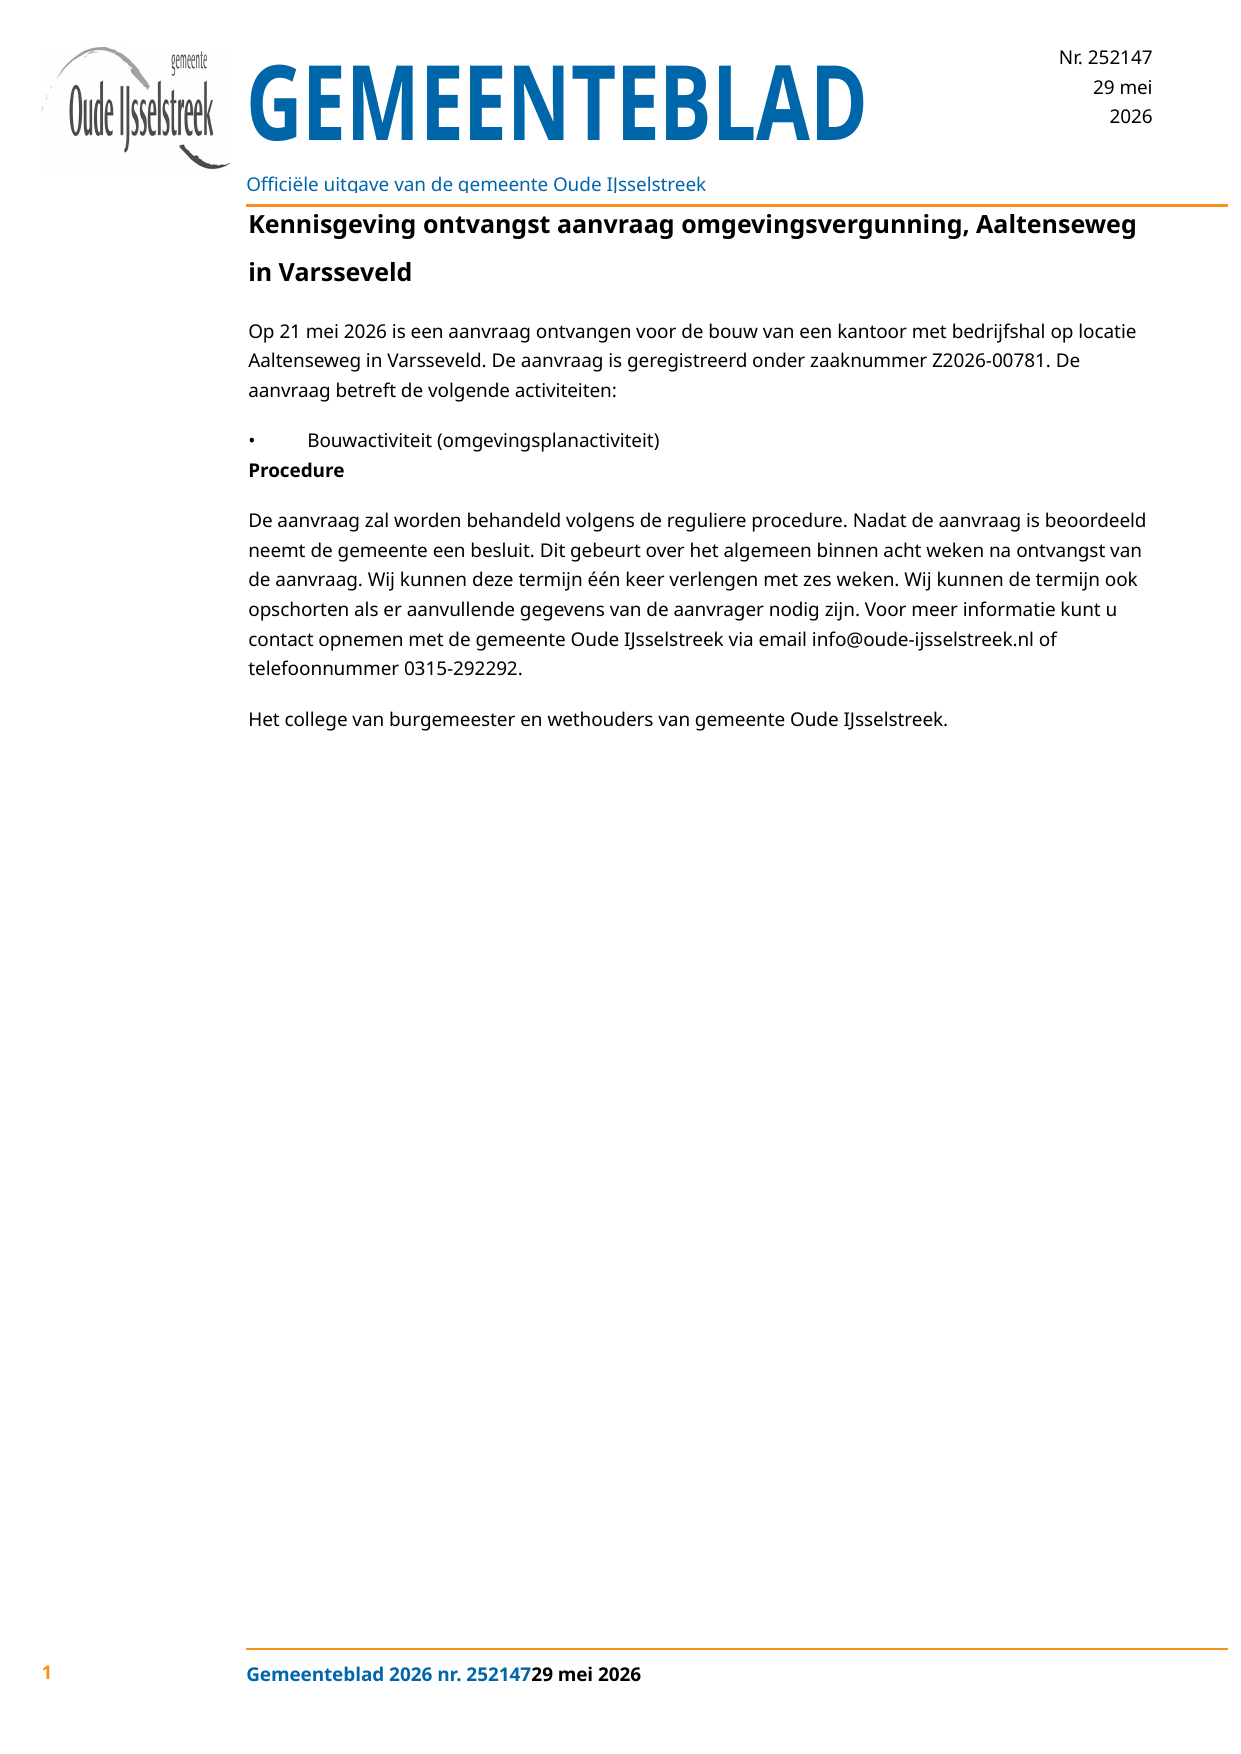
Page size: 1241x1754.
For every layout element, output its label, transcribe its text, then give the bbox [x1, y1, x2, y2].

text Het college van burgemeester en wethouders van gemeente Oude IJsselstreek. [248, 706, 1152, 732]
text Procedure [248, 457, 1152, 483]
text De aanvraag zal worden behandeld volgens de reguliere procedure. Nadat de aanvraag is beoordeeld neemt de gemeente een besluit. Dit gebeurt over het algemeen binnen acht weken na ontvangst van de aanvraag. Wij kunnen deze termijn één keer verlengen met zes weken. Wij kunnen de termijn ook opschorten als er aanvullende gegevens van de aanvrager nodig zijn. Voor meer informatie kunt u contact opnemen met de gemeente Oude IJsselstreek via email info@oude-ijsselstreek.nl of telefoonnummer 0315-292292. [248, 507, 1152, 681]
text Kennisgeving ontvangst aanvraag omgevingsvergunning, Aaltenseweg in Varsseveld [248, 207, 1152, 288]
list Bouwactiviteit (omgevingsplanactiviteit) [248, 427, 1152, 453]
picture [41, 47, 231, 172]
text Op 21 mei 2026 is een aanvraag ontvangen voor de bouw van een kantoor met bedrijfshal op locatie Aaltenseweg in Varsseveld. De aanvraag is geregistreerd onder zaaknummer Z2026-00781. De aanvraag betreft de volgende activiteiten: [248, 318, 1152, 403]
